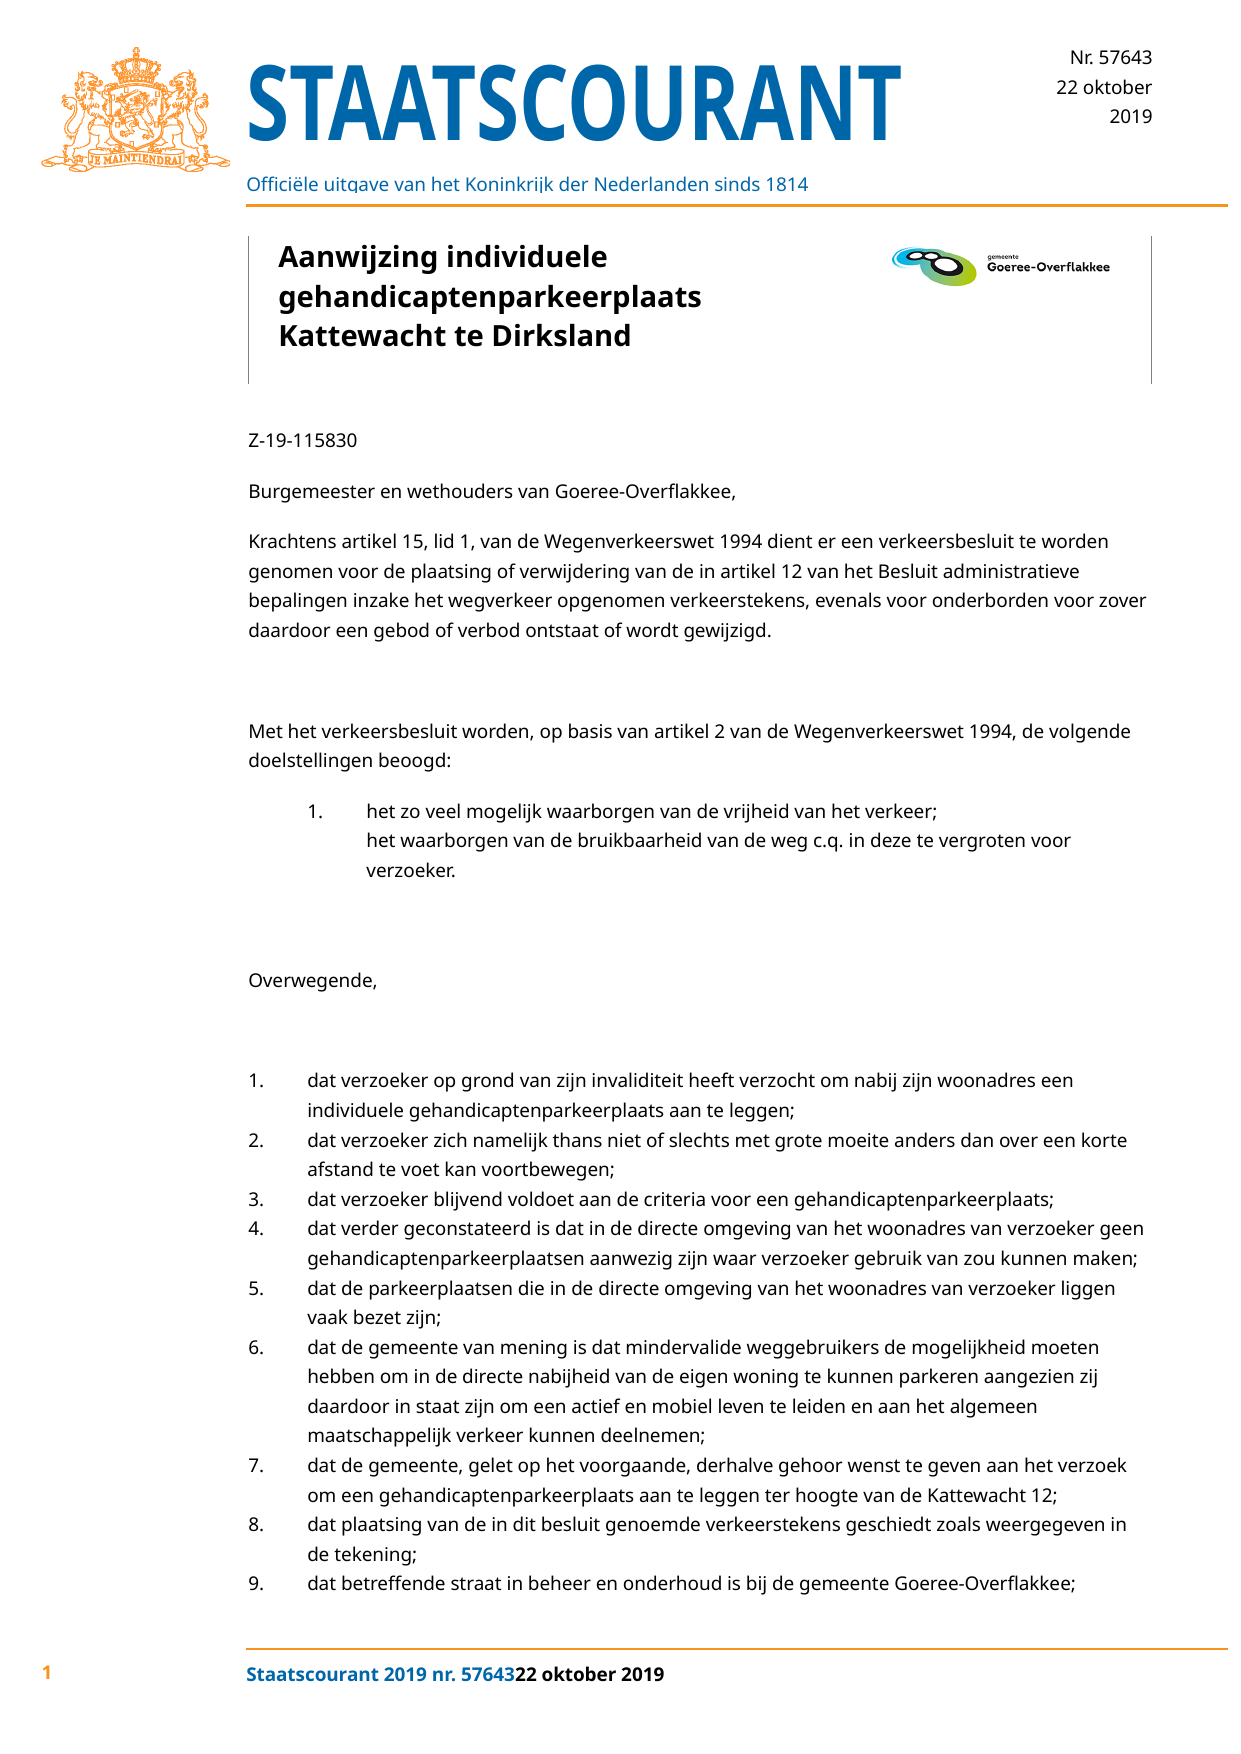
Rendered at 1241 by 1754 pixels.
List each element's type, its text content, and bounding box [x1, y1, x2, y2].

list dat de parkeerplaatsen die in de directe omgeving van het woonadres van verzoeker liggen vaak bezet zijn; [248, 1275, 1152, 1330]
text Krachtens artikel 15, lid 1, van de Wegenverkeerswet 1994 dient er een verkeersbesluit te worden genomen voor de plaatsing of verwijdering van de in artikel 12 van het Besluit administratieve bepalingen inzake het wegverkeer opgenomen verkeerstekens, evenals voor onderborden voor zover daardoor een gebod of verbod ontstaat of wordt gewijzigd. [248, 528, 1152, 643]
list dat verder geconstateerd is dat in de directe omgeving van het woonadres van verzoeker geen gehandicaptenparkeerplaatsen aanwezig zijn waar verzoeker gebruik van zou kunnen maken; [248, 1216, 1152, 1271]
list het waarborgen van de bruikbaarheid van de weg c.q. in deze te vergroten voor verzoeker. [307, 828, 1152, 883]
list dat de gemeente, gelet op het voorgaande, derhalve gehoor wenst te geven aan het verzoek om een gehandicaptenparkeerplaats aan te leggen ter hoogte van de Kattewacht 12; [248, 1452, 1152, 1507]
text Burgemeester en wethouders van Goeree-Overflakkee, [248, 478, 1152, 504]
list dat betreffende straat in beheer en onderhoud is bij de gemeente Goeree-Overflakkee; [248, 1571, 1152, 1596]
text Overwegende, [248, 967, 1152, 992]
list dat plaatsing van de in dit besluit genoemde verkeerstekens geschiedt zoals weergegeven in de tekening; [248, 1511, 1152, 1567]
list dat de gemeente van mening is dat mindervalide weggebruikers de mogelijkheid moeten hebben om in de directe nabijheid van de eigen woning te kunnen parkeren aangezien zij daardoor in staat zijn om een actief en mobiel leven te leiden en aan het algemeen maatschappelijk verkeer kunnen deelnemen; [248, 1334, 1152, 1448]
picture [41, 47, 231, 172]
list dat verzoeker zich namelijk thans niet of slechts met grote moeite anders dan over een korte afstand te voet kan voortbewegen; [248, 1127, 1152, 1182]
table_header Aanwijzing individuele gehandicaptenparkeerplaats Kattewacht te Dirksland [249, 236, 850, 384]
text Z-19-115830 [248, 428, 1152, 453]
picture [882, 236, 1119, 296]
text Met het verkeersbesluit worden, op basis van artikel 2 van de Wegenverkeerswet 1994, de volgende doelstellingen beoogd: [248, 718, 1152, 773]
list dat verzoeker op grond van zijn invaliditeit heeft verzocht om nabij zijn woonadres een individuele gehandicaptenparkeerplaats aan te leggen; [248, 1068, 1152, 1123]
list het zo veel mogelijk waarborgen van de vrijheid van het verkeer; [307, 798, 1152, 824]
list dat verzoeker blijvend voldoet aan de criteria voor een gehandicaptenparkeerplaats; [248, 1186, 1152, 1212]
table_header [850, 236, 1151, 384]
